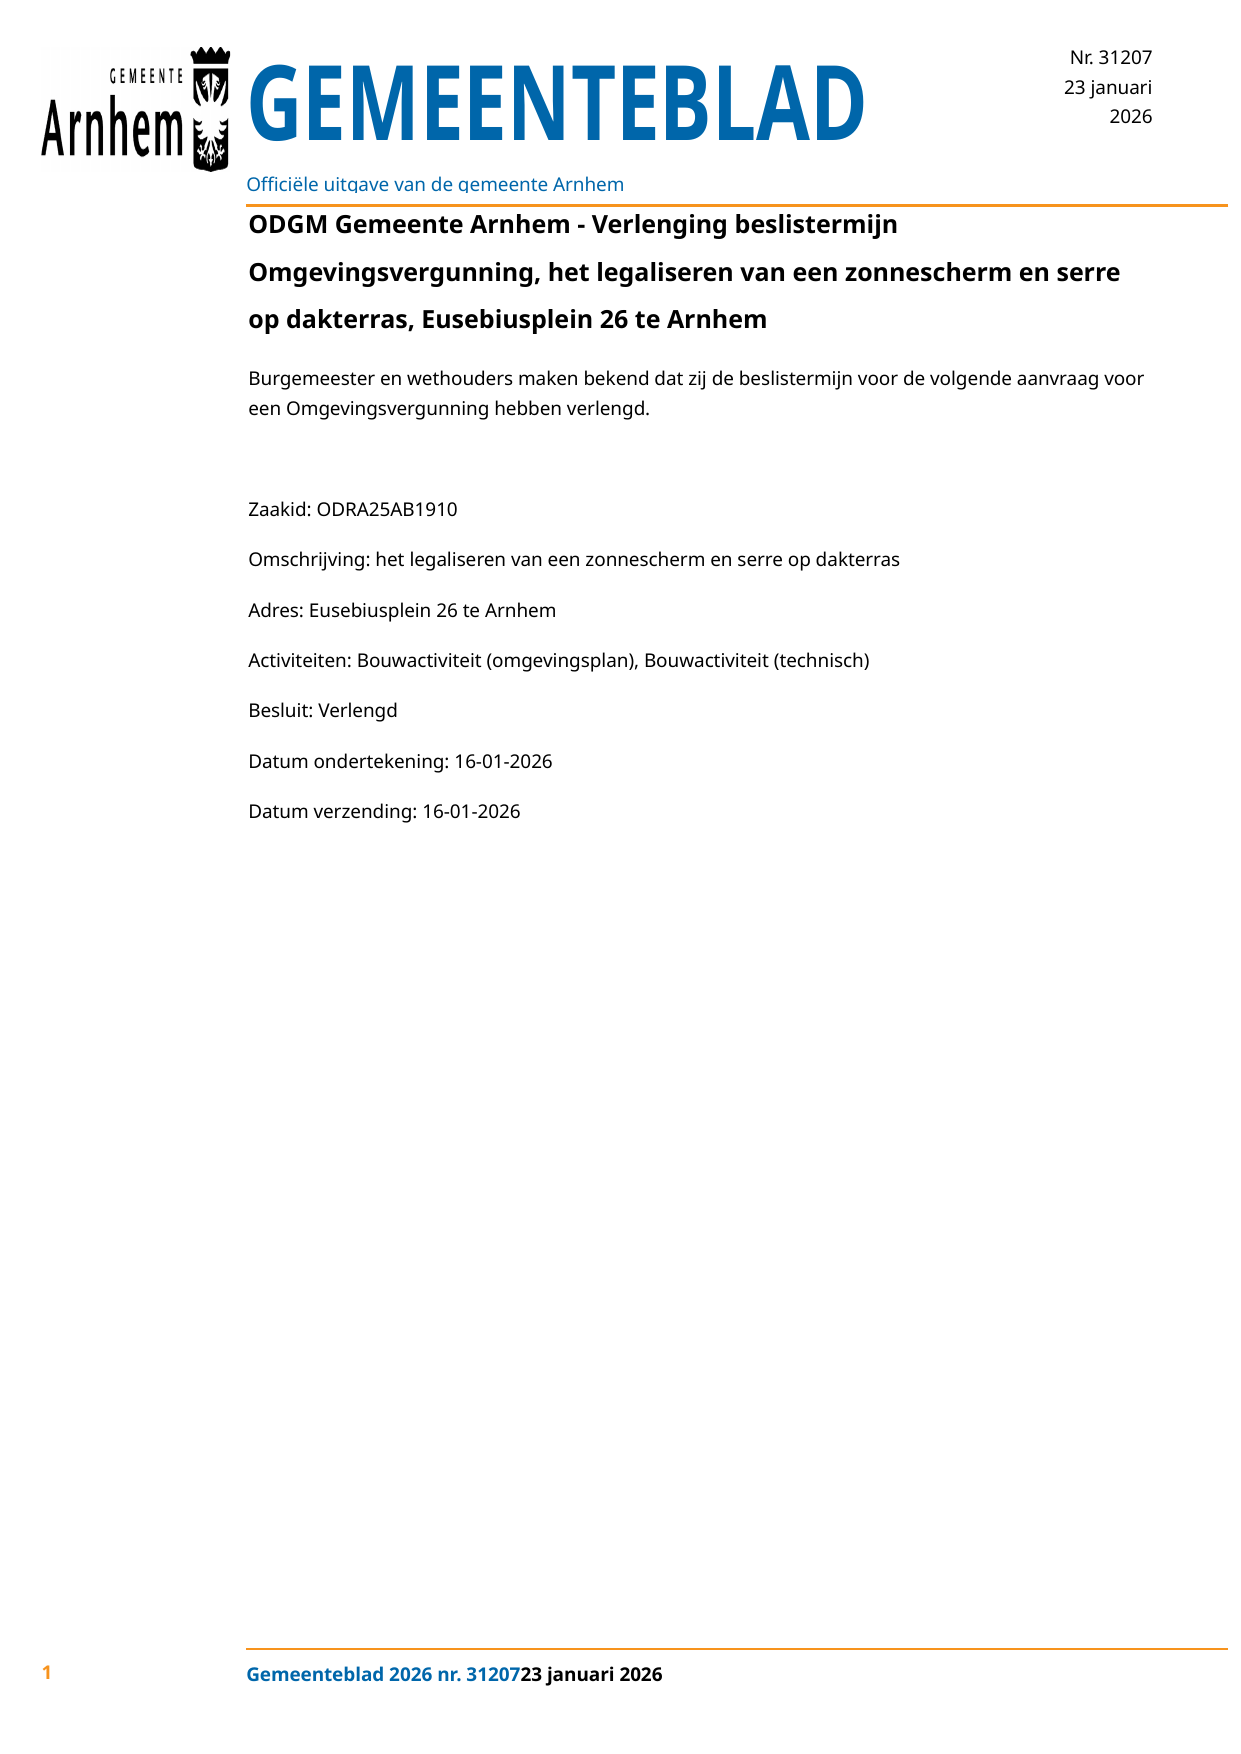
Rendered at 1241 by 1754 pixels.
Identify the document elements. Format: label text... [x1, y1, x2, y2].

text Datum ondertekening: 16-01-2026 [248, 748, 1152, 774]
text Zaakid: ODRA25AB1910 [248, 496, 1152, 522]
text Burgemeester en wethouders maken bekend dat zij de beslistermijn voor de volgende aanvraag voor een Omgevingsvergunning hebben verlengd. [248, 366, 1152, 421]
text Datum verzending: 16-01-2026 [248, 798, 1152, 824]
text Omschrijving: het legaliseren van een zonnescherm en serre op dakterras [248, 546, 1152, 572]
text Activiteiten: Bouwactiviteit (omgevingsplan), Bouwactiviteit (technisch) [248, 647, 1152, 673]
picture [41, 47, 231, 172]
text ODGM Gemeente Arnhem - Verlenging beslistermijn Omgevingsvergunning, het legaliseren van een zonnescherm en serre op dakterras, Eusebiusplein 26 te Arnhem [248, 207, 1152, 336]
text Besluit: Verlengd [248, 698, 1152, 723]
text Adres: Eusebiusplein 26 te Arnhem [248, 597, 1152, 622]
